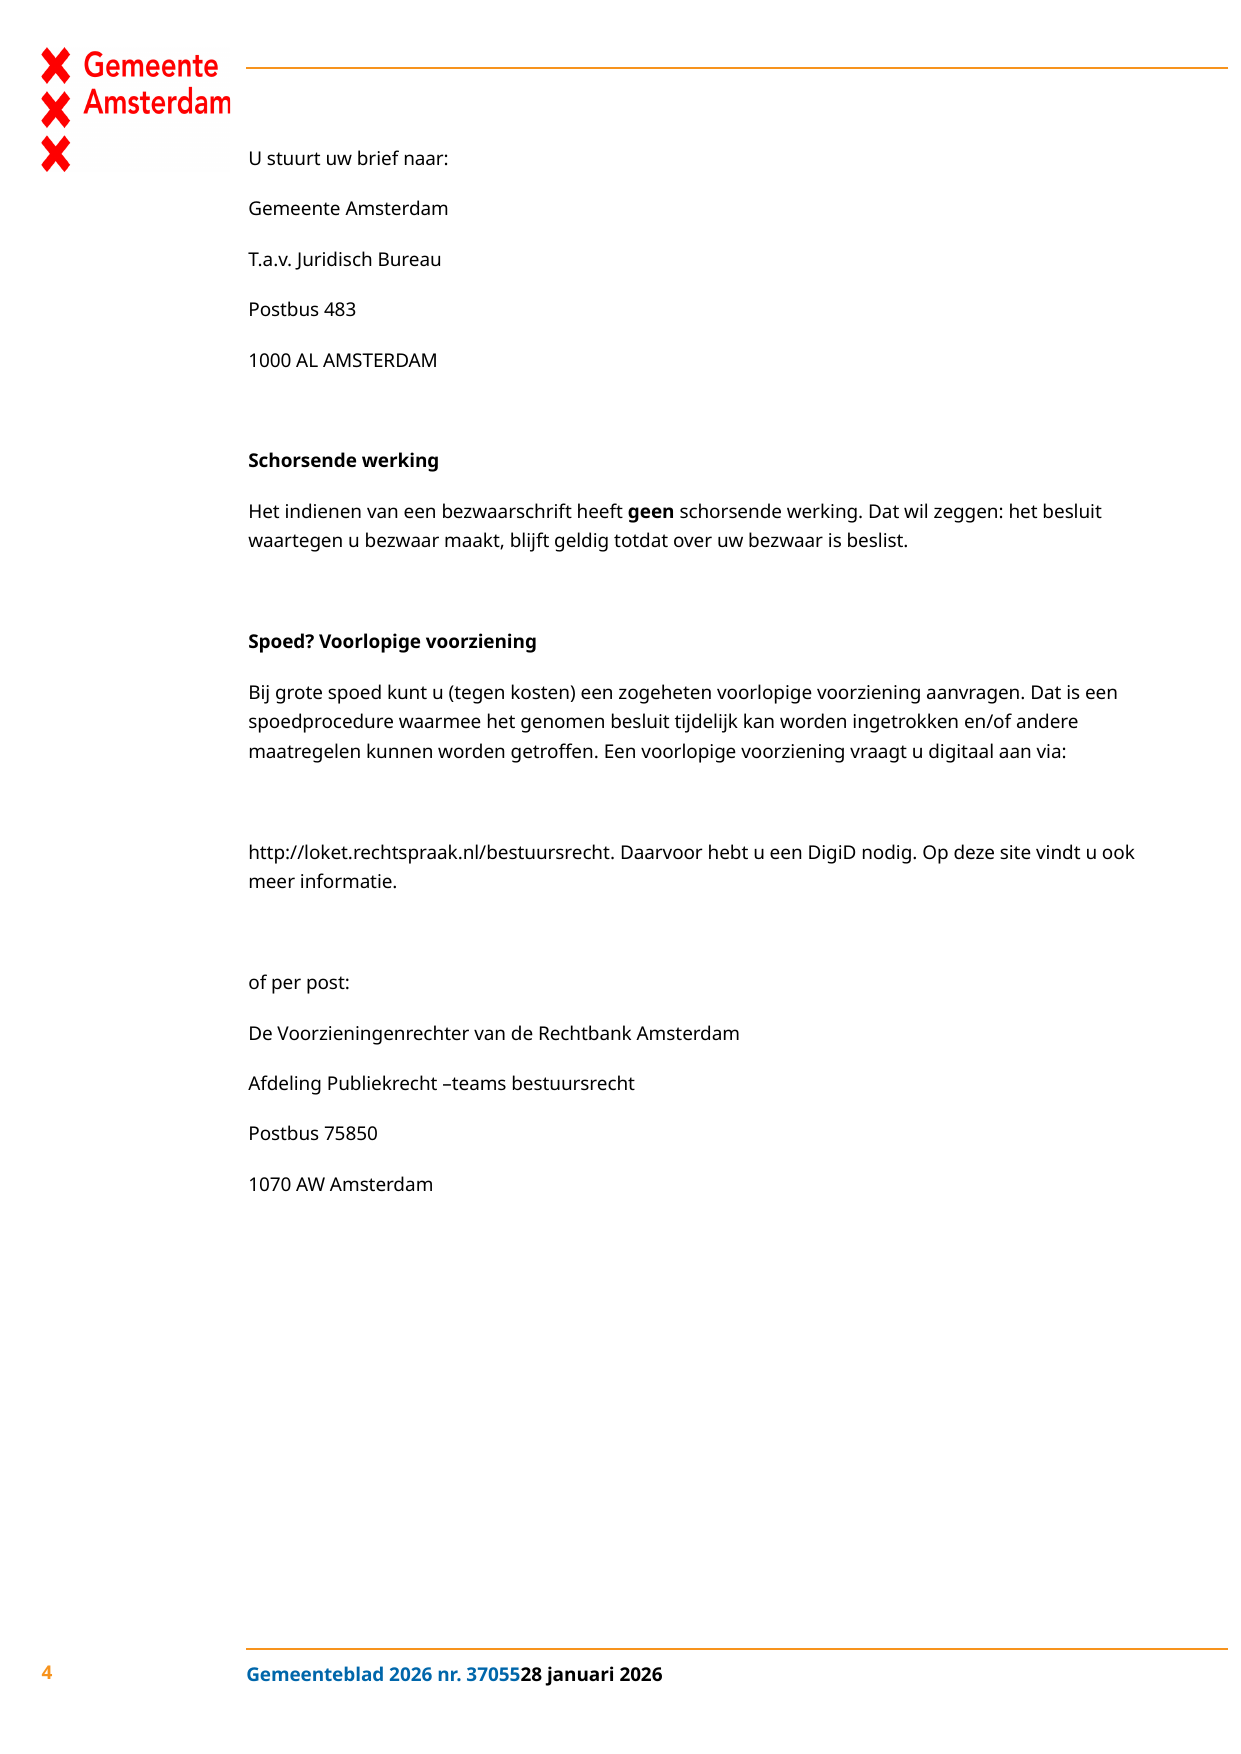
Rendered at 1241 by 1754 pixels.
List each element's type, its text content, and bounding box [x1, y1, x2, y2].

text T.a.v. Juridisch Bureau [248, 246, 1152, 272]
picture [41, 47, 231, 172]
text http://loket.rechtspraak.nl/bestuursrecht. Daarvoor hebt u een DigiD nodig. Op deze site vindt u ook meer informatie. [248, 839, 1152, 894]
text of per post: [248, 969, 1152, 995]
text Bij grote spoed kunt u (tegen kosten) een zogeheten voorlopige voorziening aanvragen. Dat is een spoedprocedure waarmee het genomen besluit tijdelijk kan worden ingetrokken en/of andere maatregelen kunnen worden getroffen. Een voorlopige voorziening vraagt u digitaal aan via: [248, 679, 1152, 764]
text Postbus 75850 [248, 1121, 1152, 1146]
text De Voorzieningenrechter van de Rechtbank Amsterdam [248, 1020, 1152, 1046]
text Spoed? Voorlopige voorziening [248, 628, 1152, 654]
text Schorsende werking [248, 448, 1152, 473]
text Postbus 483 [248, 296, 1152, 322]
text U stuurt uw brief naar: [248, 145, 1152, 171]
text 1070 AW Amsterdam [248, 1171, 1152, 1197]
text Afdeling Publiekrecht –teams bestuursrecht [248, 1070, 1152, 1096]
text Gemeente Amsterdam [248, 196, 1152, 221]
text 1000 AL AMSTERDAM [248, 347, 1152, 373]
text Het indienen van een bezwaarschrift heeft geen schorsende werking. Dat wil zeggen: het besluit waartegen u bezwaar maakt, blijft geldig totdat over uw bezwaar is beslist. [248, 498, 1152, 553]
